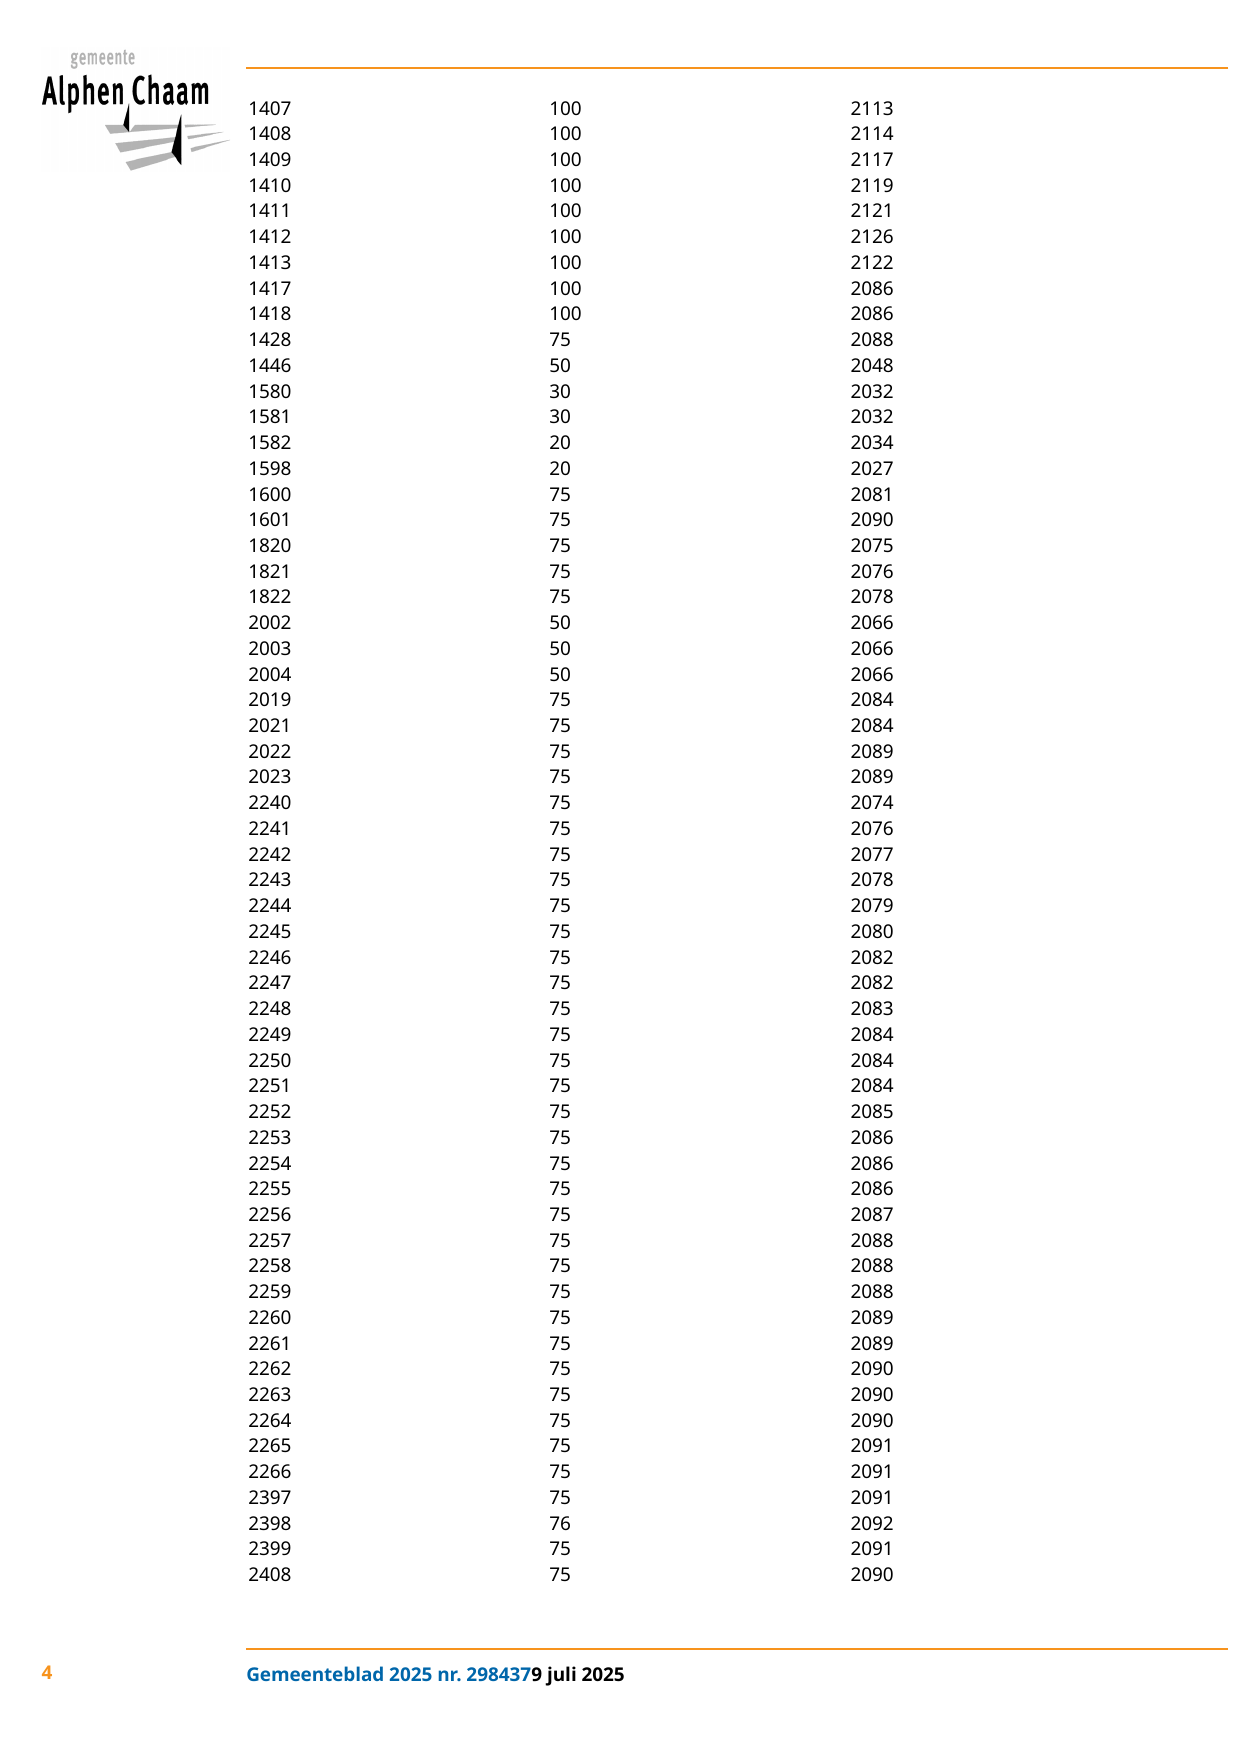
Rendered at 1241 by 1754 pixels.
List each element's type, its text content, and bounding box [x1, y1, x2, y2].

table_cell 75 [549, 712, 850, 738]
table_cell 2084 [850, 1021, 1152, 1047]
table_cell 75 [549, 944, 850, 969]
table_cell 2119 [850, 172, 1152, 198]
table_cell 2243 [248, 867, 549, 892]
table_cell 2251 [248, 1073, 549, 1098]
table_cell 1598 [248, 455, 549, 481]
table_cell 2265 [248, 1433, 549, 1458]
table_cell 2092 [850, 1510, 1152, 1536]
table_cell 2245 [248, 918, 549, 944]
table_cell 75 [549, 506, 850, 532]
table_cell 2091 [850, 1459, 1152, 1484]
table_cell 75 [549, 1459, 850, 1484]
table_cell 2242 [248, 841, 549, 867]
table_cell 75 [549, 1330, 850, 1356]
table_cell 75 [549, 481, 850, 506]
table_cell 2252 [248, 1098, 549, 1124]
table_cell 2083 [850, 995, 1152, 1021]
table_cell 2091 [850, 1433, 1152, 1458]
table_cell 75 [549, 558, 850, 584]
table_cell 2088 [850, 326, 1152, 352]
table_cell 2003 [248, 635, 549, 661]
table_cell 2261 [248, 1330, 549, 1356]
table_cell 1412 [248, 224, 549, 249]
table_cell 1446 [248, 352, 549, 378]
table_cell 75 [549, 867, 850, 892]
table_cell 2078 [850, 867, 1152, 892]
table_cell 75 [549, 1536, 850, 1561]
table_cell 2077 [850, 841, 1152, 867]
table_cell 75 [549, 841, 850, 867]
table_cell 100 [549, 249, 850, 275]
table_cell 2264 [248, 1407, 549, 1433]
table_cell 2082 [850, 970, 1152, 995]
table_cell 2088 [850, 1278, 1152, 1304]
table_cell 75 [549, 893, 850, 918]
table_cell 2117 [850, 146, 1152, 172]
table_cell 2259 [248, 1278, 549, 1304]
table_cell 2021 [248, 712, 549, 738]
table_cell 2086 [850, 1124, 1152, 1150]
table_cell 50 [549, 609, 850, 635]
table_cell 2086 [850, 1175, 1152, 1201]
table_cell 2256 [248, 1201, 549, 1227]
table_cell 2078 [850, 584, 1152, 609]
table_cell 2249 [248, 1021, 549, 1047]
table_cell 20 [549, 429, 850, 455]
table_cell 2266 [248, 1459, 549, 1484]
table_cell 2066 [850, 661, 1152, 687]
table_cell 2089 [850, 1304, 1152, 1330]
table_cell 1418 [248, 301, 549, 326]
table_cell 75 [549, 995, 850, 1021]
table_cell 2084 [850, 1073, 1152, 1098]
table_cell 75 [549, 1098, 850, 1124]
table_cell 2250 [248, 1047, 549, 1072]
table_cell 75 [549, 1433, 850, 1458]
table_cell 2002 [248, 609, 549, 635]
table_cell 2090 [850, 1407, 1152, 1433]
table_cell 76 [549, 1510, 850, 1536]
table_cell 100 [549, 121, 850, 146]
table_cell 1410 [248, 172, 549, 198]
table_cell 2082 [850, 944, 1152, 969]
table_cell 1408 [248, 121, 549, 146]
table_cell 75 [549, 1047, 850, 1072]
table_cell 100 [549, 275, 850, 301]
table_cell 100 [549, 172, 850, 198]
table_cell 50 [549, 661, 850, 687]
table_cell 2408 [248, 1561, 549, 1587]
table_cell 2076 [850, 558, 1152, 584]
table_cell 75 [549, 584, 850, 609]
table_cell 2399 [248, 1536, 549, 1561]
table_cell 2263 [248, 1381, 549, 1407]
table_cell 2114 [850, 121, 1152, 146]
table_cell 75 [549, 1201, 850, 1227]
table_cell 75 [549, 764, 850, 789]
table_cell 20 [549, 455, 850, 481]
table_cell 1407 [248, 95, 549, 121]
table_cell 100 [549, 224, 850, 249]
table_cell 75 [549, 970, 850, 995]
table_cell 2027 [850, 455, 1152, 481]
table_cell 50 [549, 635, 850, 661]
table_cell 2084 [850, 712, 1152, 738]
table_cell 2076 [850, 815, 1152, 841]
table_cell 75 [549, 918, 850, 944]
table_cell 2088 [850, 1253, 1152, 1278]
table_cell 2244 [248, 893, 549, 918]
table_cell 30 [549, 378, 850, 403]
table_cell 2089 [850, 764, 1152, 789]
table_cell 2260 [248, 1304, 549, 1330]
table_cell 75 [549, 1124, 850, 1150]
table_cell 2090 [850, 1356, 1152, 1381]
table_cell 2081 [850, 481, 1152, 506]
table_cell 2086 [850, 301, 1152, 326]
table_cell 2254 [248, 1150, 549, 1175]
table_cell 75 [549, 815, 850, 841]
table_cell 2048 [850, 352, 1152, 378]
table_cell 2086 [850, 1150, 1152, 1175]
table_cell 2398 [248, 1510, 549, 1536]
table_cell 2258 [248, 1253, 549, 1278]
table_cell 75 [549, 1150, 850, 1175]
table_cell 75 [549, 687, 850, 712]
table_cell 75 [549, 1073, 850, 1098]
table_cell 2121 [850, 198, 1152, 223]
table_cell 2086 [850, 275, 1152, 301]
table_cell 2080 [850, 918, 1152, 944]
table_cell 2066 [850, 635, 1152, 661]
table_cell 2122 [850, 249, 1152, 275]
table_cell 1600 [248, 481, 549, 506]
table_cell 75 [549, 1227, 850, 1253]
table_cell 75 [549, 1407, 850, 1433]
table_cell 2089 [850, 1330, 1152, 1356]
table_cell 2255 [248, 1175, 549, 1201]
table_cell 2089 [850, 738, 1152, 764]
table_cell 2090 [850, 1561, 1152, 1587]
table_cell 75 [549, 532, 850, 558]
table_cell 1409 [248, 146, 549, 172]
table_cell 1582 [248, 429, 549, 455]
table_cell 75 [549, 738, 850, 764]
table_cell 75 [549, 1356, 850, 1381]
table_cell 1581 [248, 404, 549, 429]
table_cell 2090 [850, 506, 1152, 532]
table_cell 75 [549, 1304, 850, 1330]
table_cell 75 [549, 1484, 850, 1510]
table_cell 2253 [248, 1124, 549, 1150]
table_cell 100 [549, 198, 850, 223]
table_cell 1822 [248, 584, 549, 609]
table_cell 2034 [850, 429, 1152, 455]
table_cell 2032 [850, 404, 1152, 429]
table_cell 1580 [248, 378, 549, 403]
table_cell 75 [549, 1278, 850, 1304]
table_cell 100 [549, 301, 850, 326]
table_cell 2023 [248, 764, 549, 789]
table_cell 2022 [248, 738, 549, 764]
table_cell 2032 [850, 378, 1152, 403]
table_cell 2066 [850, 609, 1152, 635]
table_cell 2246 [248, 944, 549, 969]
table_cell 2091 [850, 1536, 1152, 1561]
table_cell 2074 [850, 790, 1152, 815]
table_cell 75 [549, 1175, 850, 1201]
table_cell 100 [549, 146, 850, 172]
table_cell 2247 [248, 970, 549, 995]
table_cell 2004 [248, 661, 549, 687]
table_cell 2397 [248, 1484, 549, 1510]
picture [41, 47, 231, 172]
table_cell 2091 [850, 1484, 1152, 1510]
table_cell 30 [549, 404, 850, 429]
table_cell 2262 [248, 1356, 549, 1381]
table_cell 50 [549, 352, 850, 378]
table_cell 2126 [850, 224, 1152, 249]
table_cell 75 [549, 790, 850, 815]
table_cell 2085 [850, 1098, 1152, 1124]
table_cell 1821 [248, 558, 549, 584]
table_cell 75 [549, 1381, 850, 1407]
table_cell 2257 [248, 1227, 549, 1253]
table_cell 2090 [850, 1381, 1152, 1407]
table_cell 2088 [850, 1227, 1152, 1253]
table_cell 2241 [248, 815, 549, 841]
table_cell 2019 [248, 687, 549, 712]
table_cell 100 [549, 95, 850, 121]
table_cell 1820 [248, 532, 549, 558]
table_cell 2113 [850, 95, 1152, 121]
table_cell 1413 [248, 249, 549, 275]
table_cell 75 [549, 1253, 850, 1278]
table_cell 2084 [850, 687, 1152, 712]
table_cell 75 [549, 1021, 850, 1047]
table_cell 2087 [850, 1201, 1152, 1227]
table_cell 2248 [248, 995, 549, 1021]
table_cell 75 [549, 326, 850, 352]
table_cell 2084 [850, 1047, 1152, 1072]
table_cell 1411 [248, 198, 549, 223]
table_cell 1428 [248, 326, 549, 352]
table_cell 2240 [248, 790, 549, 815]
table_cell 2079 [850, 893, 1152, 918]
table_cell 2075 [850, 532, 1152, 558]
table_cell 1601 [248, 506, 549, 532]
table_cell 1417 [248, 275, 549, 301]
table_cell 75 [549, 1561, 850, 1587]
